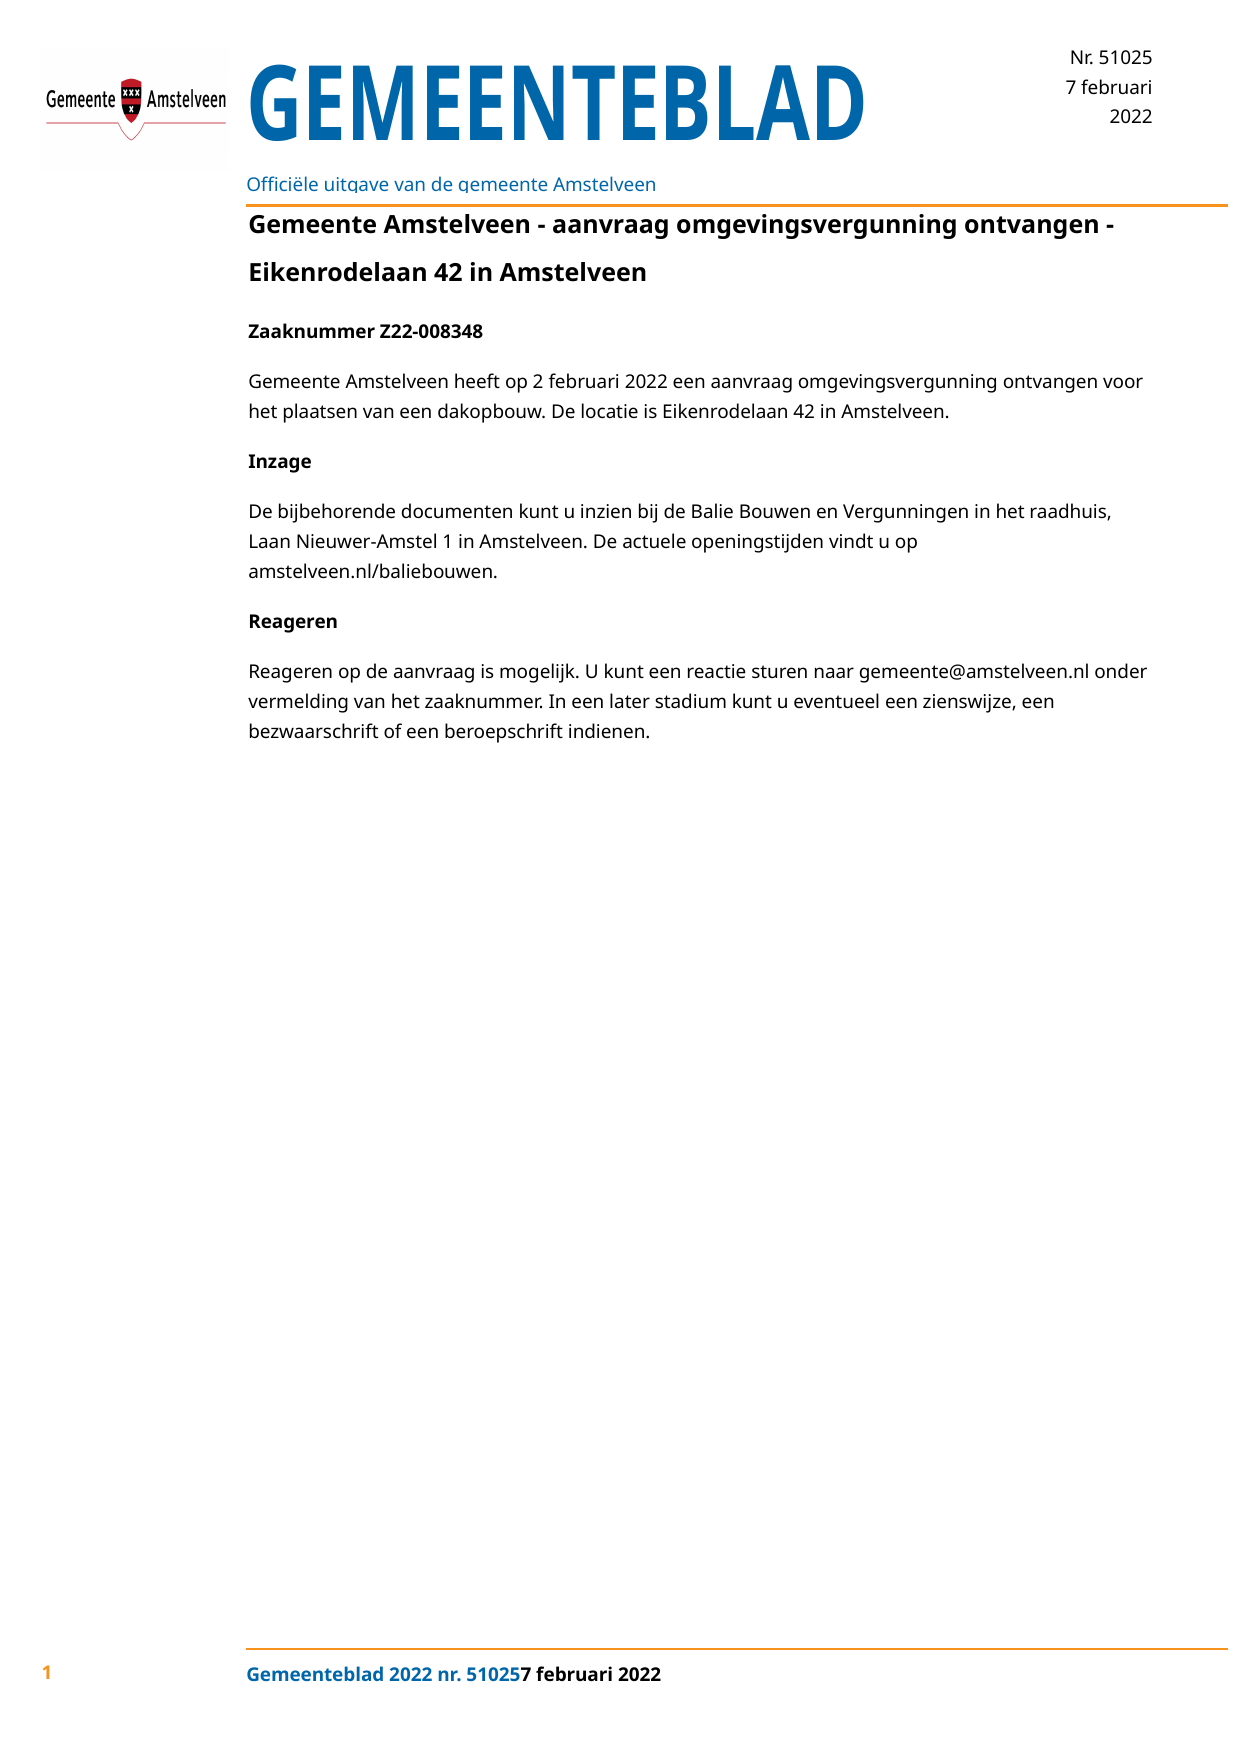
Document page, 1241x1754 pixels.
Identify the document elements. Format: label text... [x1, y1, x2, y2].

text Zaaknummer Z22-008348 [248, 318, 1152, 344]
picture [41, 47, 231, 172]
text De bijbehorende documenten kunt u inzien bij de Balie Bouwen en Vergunningen in het raadhuis, Laan Nieuwer-Amstel 1 in Amstelveen. De actuele openingstijden vindt u op amstelveen.nl/baliebouwen. [248, 499, 1152, 584]
text Inzage [248, 448, 1152, 474]
text Reageren [248, 608, 1152, 634]
text Gemeente Amstelveen heeft op 2 februari 2022 een aanvraag omgevingsvergunning ontvangen voor het plaatsen van een dakopbouw. De locatie is Eikenrodelaan 42 in Amstelveen. [248, 368, 1152, 424]
text Gemeente Amstelveen - aanvraag omgevingsvergunning ontvangen - Eikenrodelaan 42 in Amstelveen [248, 207, 1152, 288]
text Reageren op de aanvraag is mogelijk. U kunt een reactie sturen naar gemeente@amstelveen.nl onder vermelding van het zaaknummer. In een later stadium kunt u eventueel een zienswijze, een bezwaarschrift of een beroepschrift indienen. [248, 659, 1152, 744]
